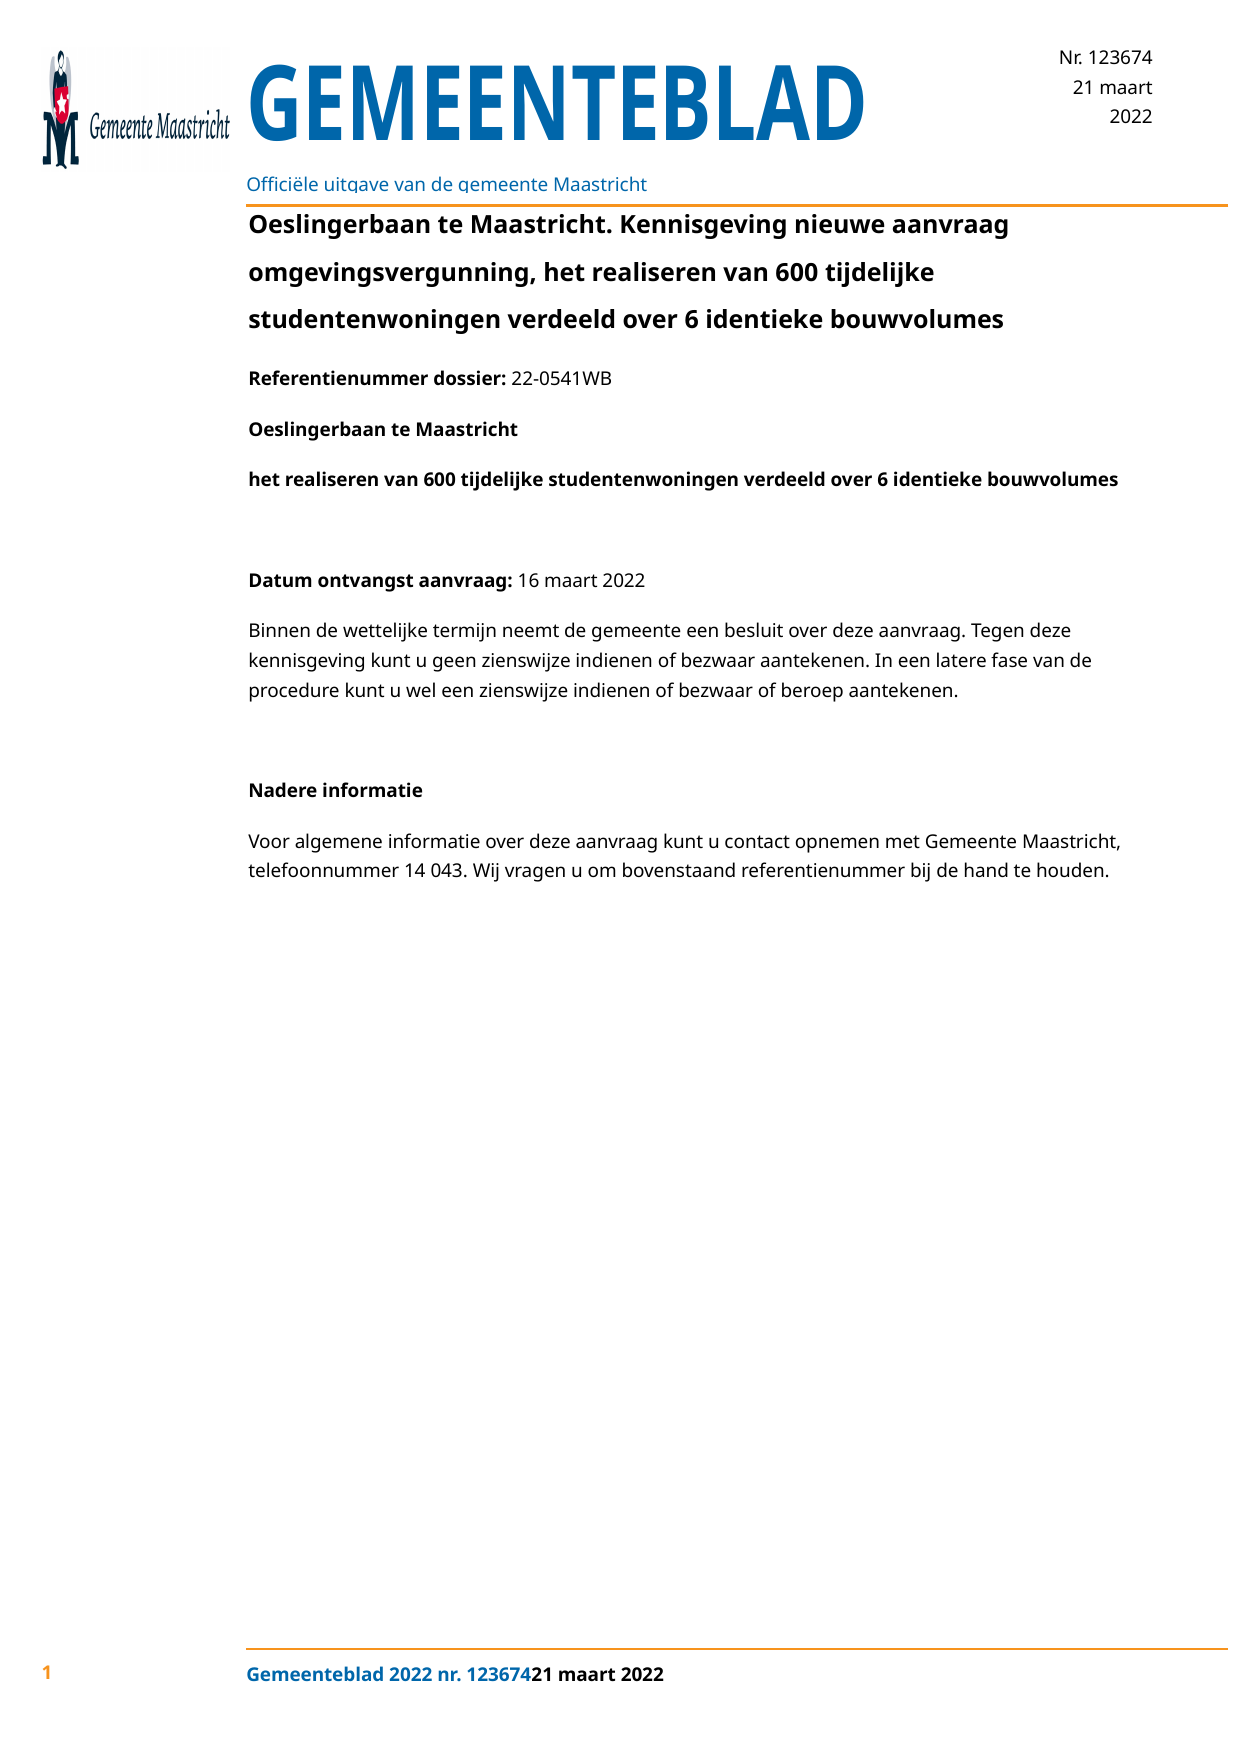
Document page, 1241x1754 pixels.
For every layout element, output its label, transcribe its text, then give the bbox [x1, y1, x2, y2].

text Binnen de wettelijke termijn neemt de gemeente een besluit over deze aanvraag. Tegen deze kennisgeving kunt u geen zienswijze indienen of bezwaar aantekenen. In een latere fase van de procedure kunt u wel een zienswijze indienen of bezwaar of beroep aantekenen. [248, 618, 1152, 702]
text het realiseren van 600 tijdelijke studentenwoningen verdeeld over 6 identieke bouwvolumes [248, 466, 1152, 492]
text Oeslingerbaan te Maastricht [248, 416, 1152, 442]
text Oeslingerbaan te Maastricht. Kennisgeving nieuwe aanvraag omgevingsvergunning, het realiseren van 600 tijdelijke studentenwoningen verdeeld over 6 identieke bouwvolumes [248, 207, 1152, 336]
text Datum ontvangst aanvraag: 16 maart 2022 [248, 567, 1152, 593]
text Nadere informatie [248, 778, 1152, 803]
text Referentienummer dossier: 22-0541WB [248, 366, 1152, 391]
picture [41, 47, 231, 172]
text Voor algemene informatie over deze aanvraag kunt u contact opnemen met Gemeente Maastricht, telefoonnummer 14 043. Wij vragen u om bovenstaand referentienummer bij de hand te houden. [248, 828, 1152, 883]
